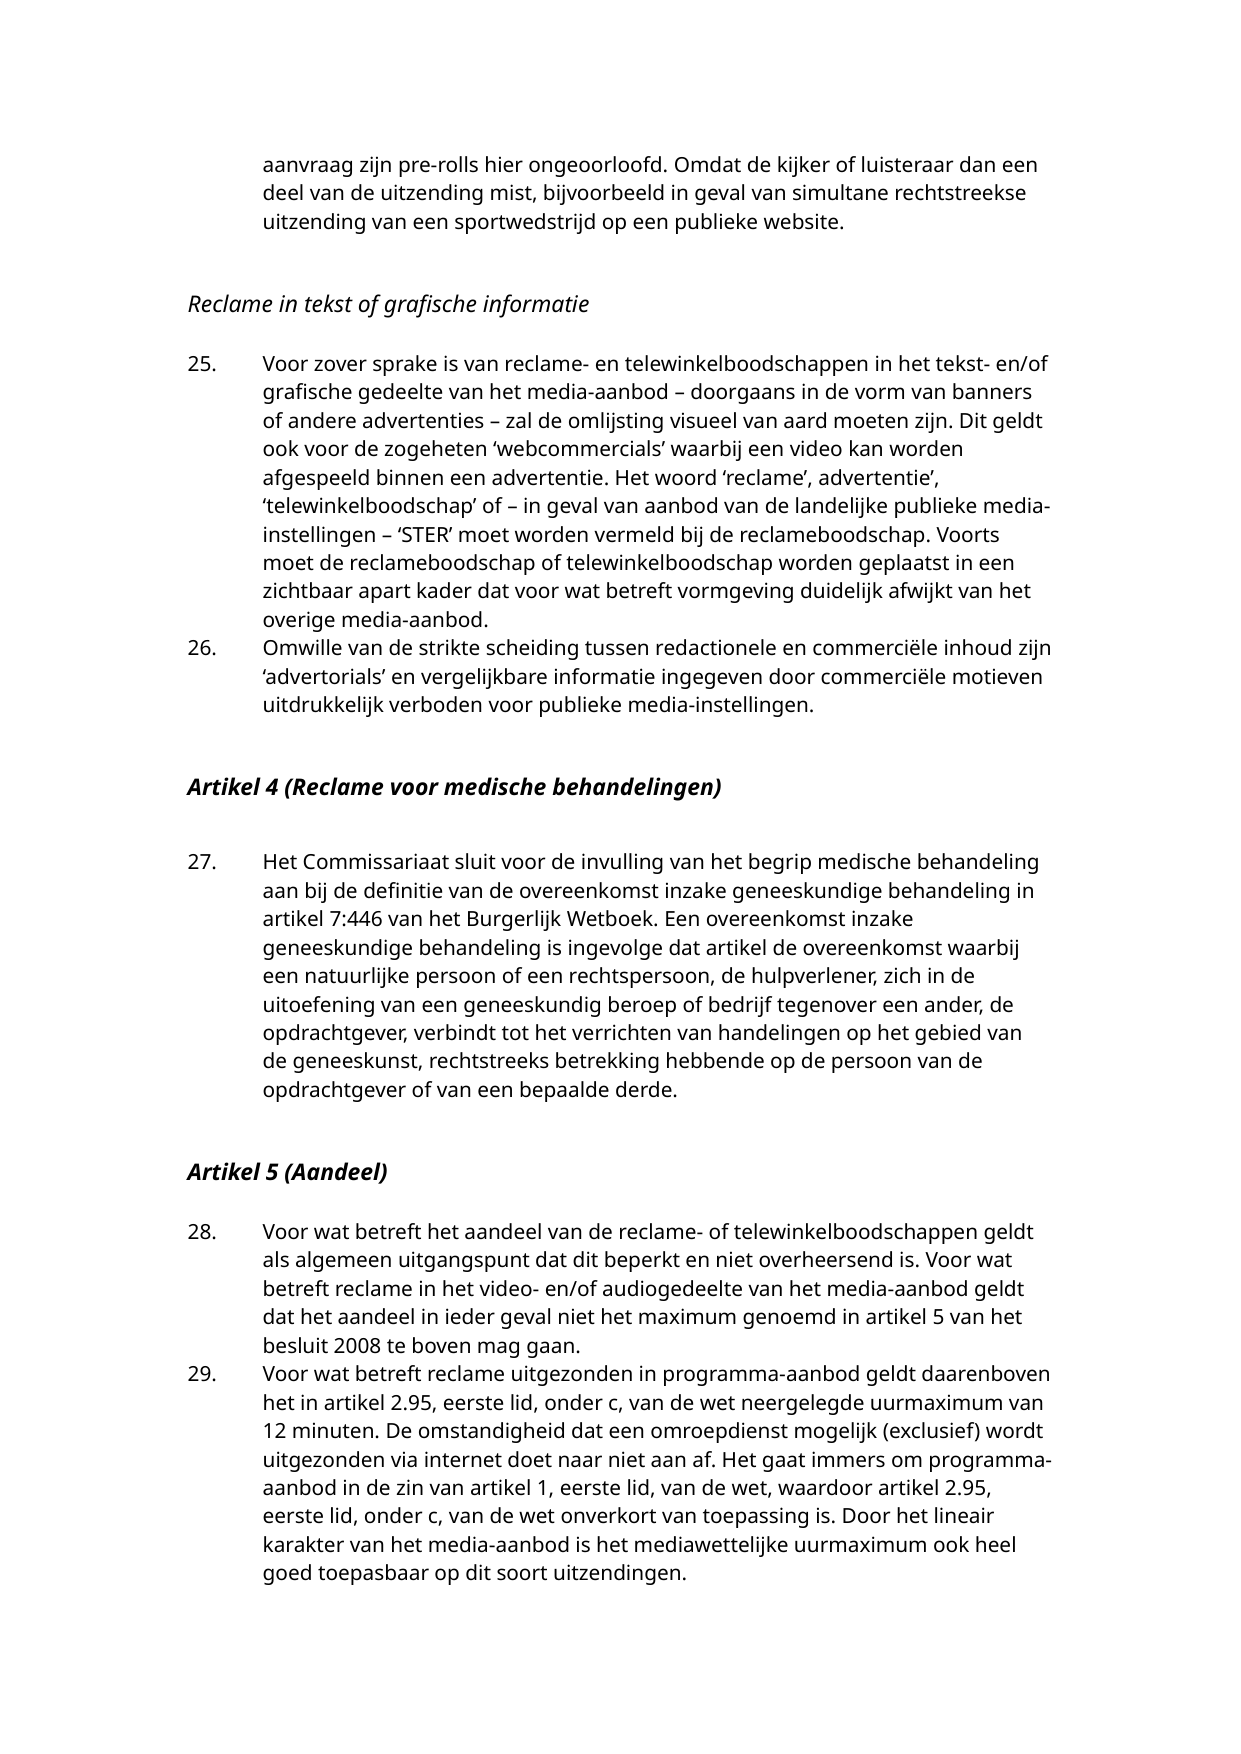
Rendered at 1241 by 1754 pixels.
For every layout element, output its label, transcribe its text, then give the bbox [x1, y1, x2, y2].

list Voor wat betreft reclame uitgezonden in programma-aanbod geldt daarenboven het in artikel 2.95, eerste lid, onder c, van de wet neergelegde uurmaximum van 12 minuten. De omstandigheid dat een omroepdienst mogelijk (exclusief) wordt uitgezonden via internet doet naar niet aan af. Het gaat immers om programma-aanbod in de zin van artikel 1, eerste lid, van de wet, waardoor artikel 2.95, eerste lid, onder c, van de wet onverkort van toepassing is. Door het lineair karakter van het media-aanbod is het mediawettelijke uurmaximum ook heel goed toepasbaar op dit soort uitzendingen. [187, 1359, 1053, 1587]
list Het Commissariaat sluit voor de invulling van het begrip medische behandeling aan bij de definitie van de overeenkomst inzake geneeskundige behandeling in artikel 7:446 van het Burgerlijk Wetboek. Een overeenkomst inzake geneeskundige behandeling is ingevolge dat artikel de overeenkomst waarbij een natuurlijke persoon of een rechtspersoon, de hulpverlener, zich in de uitoefening van een geneeskundig beroep of bedrijf tegenover een ander, de opdrachtgever, verbindt tot het verrichten van handelingen op het gebied van de geneeskunst, rechtstreeks betrekking hebbende op de persoon van de opdrachtgever of van een bepaalde derde. [187, 847, 1053, 1103]
list Voor zover sprake is van reclame- en telewinkelboodschappen in het tekst- en/of grafische gedeelte van het media-aanbod – doorgaans in de vorm van banners of andere advertenties – zal de omlijsting visueel van aard moeten zijn. Dit geldt ook voor de zogeheten ‘webcommercials’ waarbij een video kan worden afgespeeld binnen een advertentie. Het woord ‘reclame’, advertentie’, ‘telewinkelboodschap’ of – in geval van aanbod van de landelijke publieke media-instellingen – ‘STER’ moet worden vermeld bij de reclameboodschap. Voorts moet de reclameboodschap of telewinkelboodschap worden geplaatst in een zichtbaar apart kader dat voor wat betreft vormgeving duidelijk afwijkt van het overige media-aanbod. [187, 349, 1053, 633]
list Voor wat betreft het aandeel van de reclame- of telewinkelboodschappen geldt als algemeen uitgangspunt dat dit beperkt en niet overheersend is. Voor wat betreft reclame in het video- en/of audiogedeelte van het media-aanbod geldt dat het aandeel in ieder geval niet het maximum genoemd in artikel 5 van het besluit 2008 te boven mag gaan. [187, 1217, 1053, 1359]
list Omwille van de strikte scheiding tussen redactionele en commerciële inhoud zijn ‘advertorials’ en vergelijkbare informatie ingegeven door commerciële motieven uitdrukkelijk verboden voor publieke media-instellingen. [187, 633, 1053, 719]
subtitle Artikel 5 (Aandeel) [187, 1156, 1053, 1187]
subtitle Reclame in tekst of grafische informatie [187, 288, 1053, 319]
list aanvraag zijn pre-rolls hier ongeoorloofd. Omdat de kijker of luisteraar dan een deel van de uitzending mist, bijvoorbeeld in geval van simultane rechtstreekse uitzending van een sportwedstrijd op een publieke website. [187, 150, 1053, 235]
subtitle Artikel 4 (Reclame voor medische behandelingen) [187, 771, 1053, 802]
